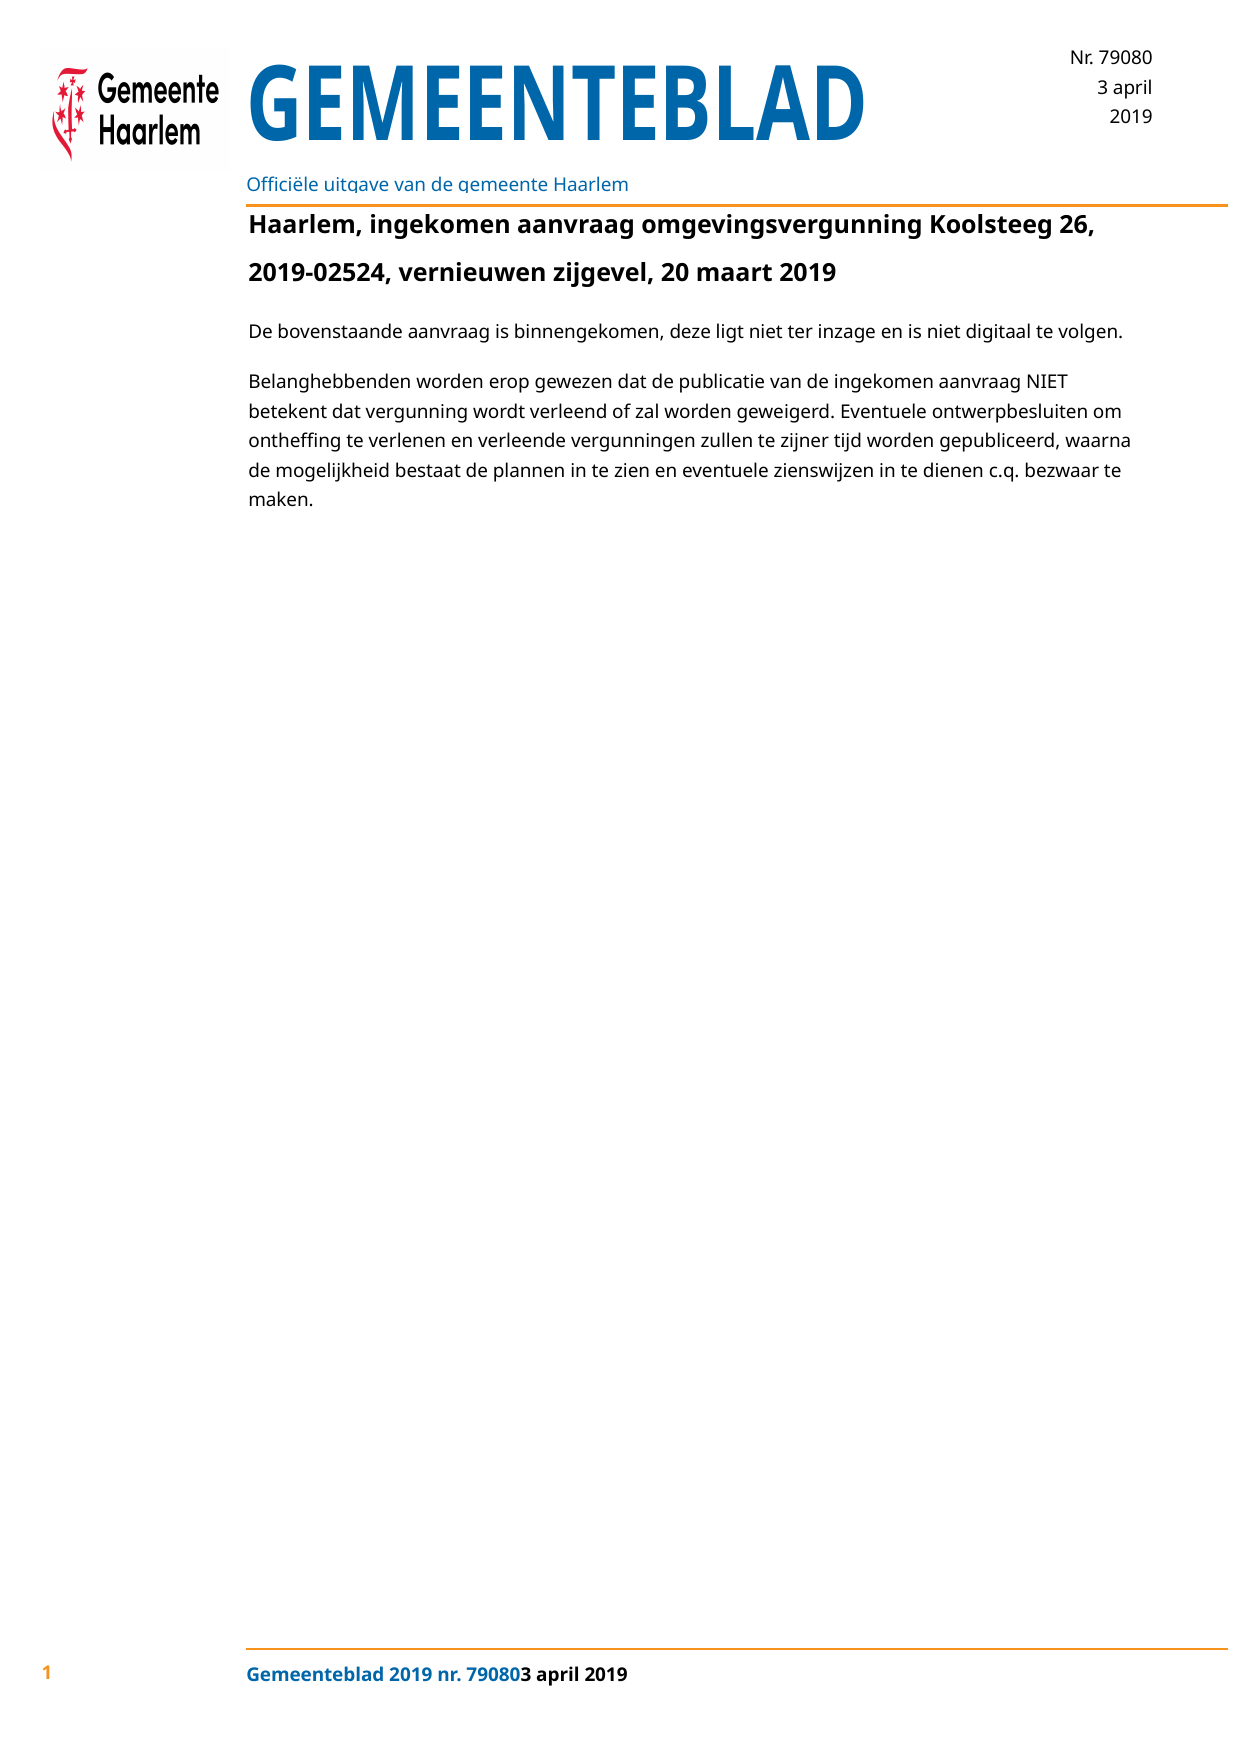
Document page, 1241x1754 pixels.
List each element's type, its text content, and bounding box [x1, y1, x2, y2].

text Haarlem, ingekomen aanvraag omgevingsvergunning Koolsteeg 26, 2019-02524, vernieuwen zijgevel, 20 maart 2019 [248, 207, 1152, 288]
picture [41, 47, 231, 172]
text Belanghebbenden worden erop gewezen dat de publicatie van de ingekomen aanvraag NIET betekent dat vergunning wordt verleend of zal worden geweigerd. Eventuele ontwerpbesluiten om ontheffing te verlenen en verleende vergunningen zullen te zijner tijd worden gepubliceerd, waarna de mogelijkheid bestaat de plannen in te zien en eventuele zienswijzen in te dienen c.q. bezwaar te maken. [248, 368, 1152, 512]
text De bovenstaande aanvraag is binnengekomen, deze ligt niet ter inzage en is niet digitaal te volgen. [248, 318, 1152, 344]
